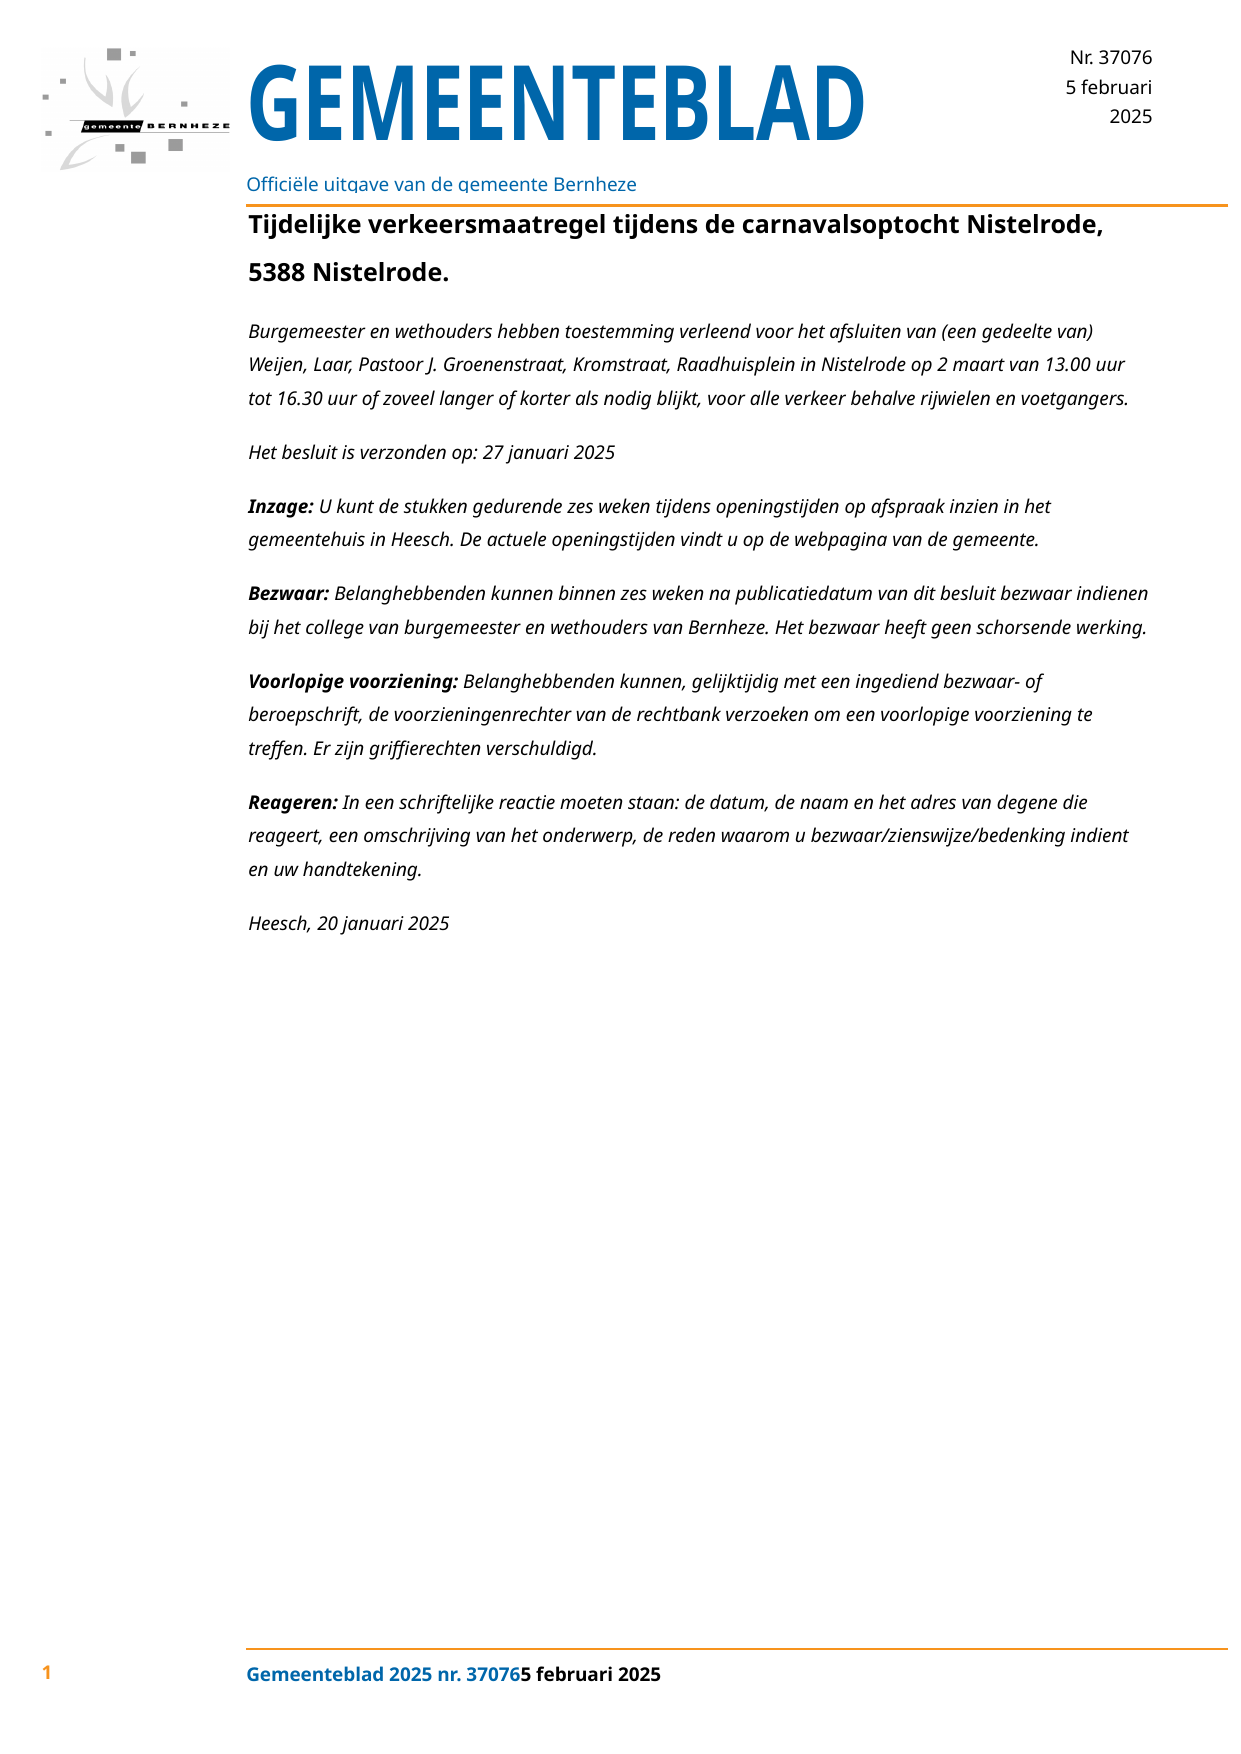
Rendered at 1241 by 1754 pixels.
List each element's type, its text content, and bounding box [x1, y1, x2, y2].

text Voorlopige voorziening: Belanghebbenden kunnen, gelijktijdig met een ingediend bezwaar- of beroepschrift, de voorzieningenrechter van de rechtbank verzoeken om een voorlopige voorziening te treffen. Er zijn griffierechten verschuldigd. [248, 668, 1152, 761]
text Bezwaar: Belanghebbenden kunnen binnen zes weken na publicatiedatum van dit besluit bezwaar indienen bij het college van burgemeester en wethouders van Bernheze. Het bezwaar heeft geen schorsende werking. [248, 580, 1152, 639]
text Het besluit is verzonden op: 27 januari 2025 [248, 439, 1152, 464]
text Reageren: In een schriftelijke reactie moeten staan: de datum, de naam en het adres van degene die reageert, een omschrijving van het onderwerp, de reden waarom u bezwaar/zienswijze/bedenking indient en uw handtekening. [248, 789, 1152, 881]
text Tijdelijke verkeersmaatregel tijdens de carnavalsoptocht Nistelrode, 5388 Nistelrode. [248, 207, 1152, 288]
text Inzage: U kunt de stukken gedurende zes weken tijdens openingstijden op afspraak inzien in het gemeentehuis in Heesch. De actuele openingstijden vindt u op de webpagina van de gemeente. [248, 493, 1152, 552]
text Burgemeester en wethouders hebben toestemming verleend voor het afsluiten van (een gedeelte van) Weijen, Laar, Pastoor J. Groenenstraat, Kromstraat, Raadhuisplein in Nistelrode op 2 maart van 13.00 uur tot 16.30 uur of zoveel langer of korter als nodig blijkt, voor alle verkeer behalve rijwielen en voetgangers. [248, 318, 1152, 411]
text Heesch, 20 januari 2025 [248, 910, 1152, 936]
picture [41, 47, 231, 172]
